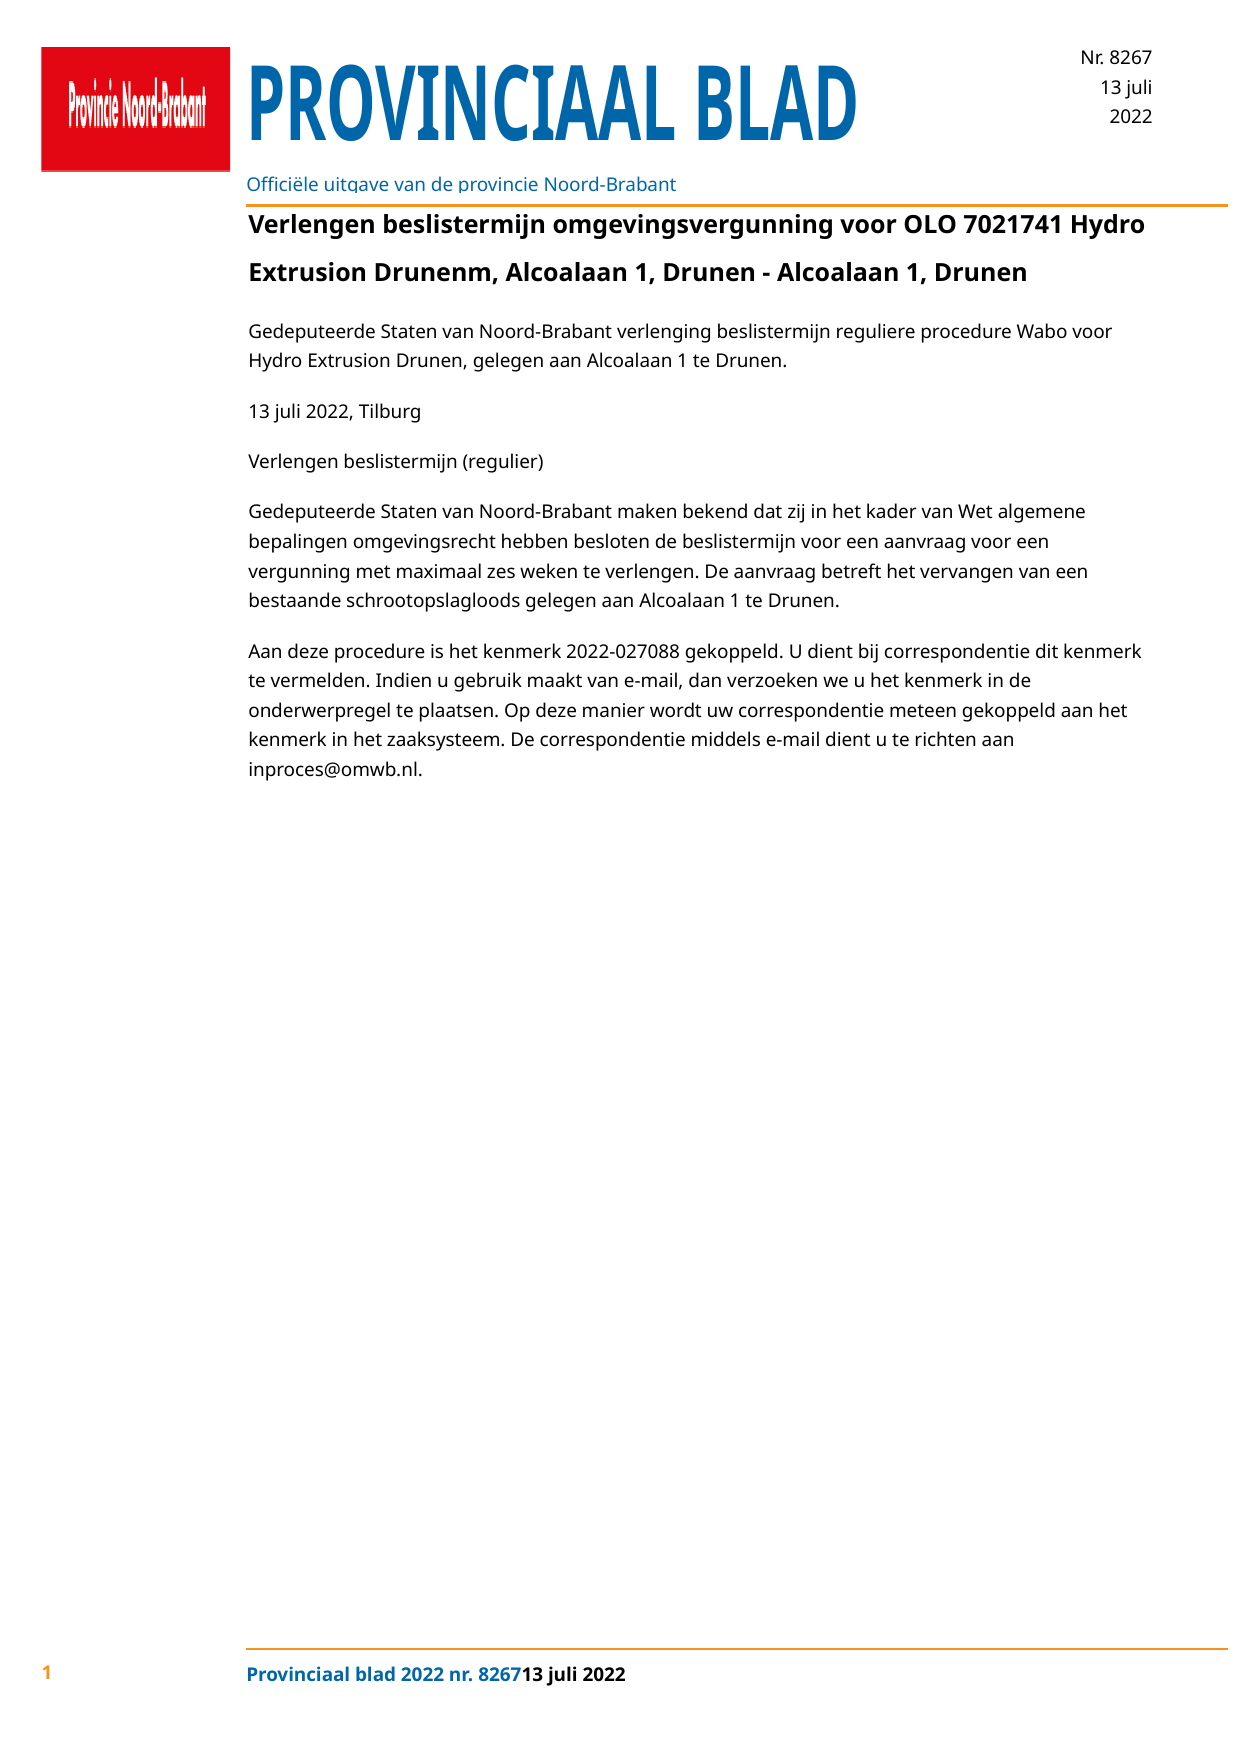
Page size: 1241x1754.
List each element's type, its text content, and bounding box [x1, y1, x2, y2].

text Verlengen beslistermijn omgevingsvergunning voor OLO 7021741 Hydro Extrusion Drunenm, Alcoalaan 1, Drunen - Alcoalaan 1, Drunen [248, 207, 1152, 288]
text Aan deze procedure is het kenmerk 2022-027088 gekoppeld. U dient bij correspondentie dit kenmerk te vermelden. Indien u gebruik maakt van e-mail, dan verzoeken we u het kenmerk in de onderwerpregel te plaatsen. Op deze manier wordt uw correspondentie meteen gekoppeld aan het kenmerk in het zaaksysteem. De correspondentie middels e-mail dient u te richten aan inproces@omwb.nl. [248, 638, 1152, 782]
text 13 juli 2022, Tilburg [248, 398, 1152, 424]
text Verlengen beslistermijn (regulier) [248, 448, 1152, 474]
picture [41, 47, 231, 172]
text Gedeputeerde Staten van Noord-Brabant verlenging beslistermijn reguliere procedure Wabo voor Hydro Extrusion Drunen, gelegen aan Alcoalaan 1 te Drunen. [248, 318, 1152, 373]
text Gedeputeerde Staten van Noord-Brabant maken bekend dat zij in het kader van Wet algemene bepalingen omgevingsrecht hebben besloten de beslistermijn voor een aanvraag voor een vergunning met maximaal zes weken te verlengen. De aanvraag betreft het vervangen van een bestaande schrootopslagloods gelegen aan Alcoalaan 1 te Drunen. [248, 499, 1152, 613]
